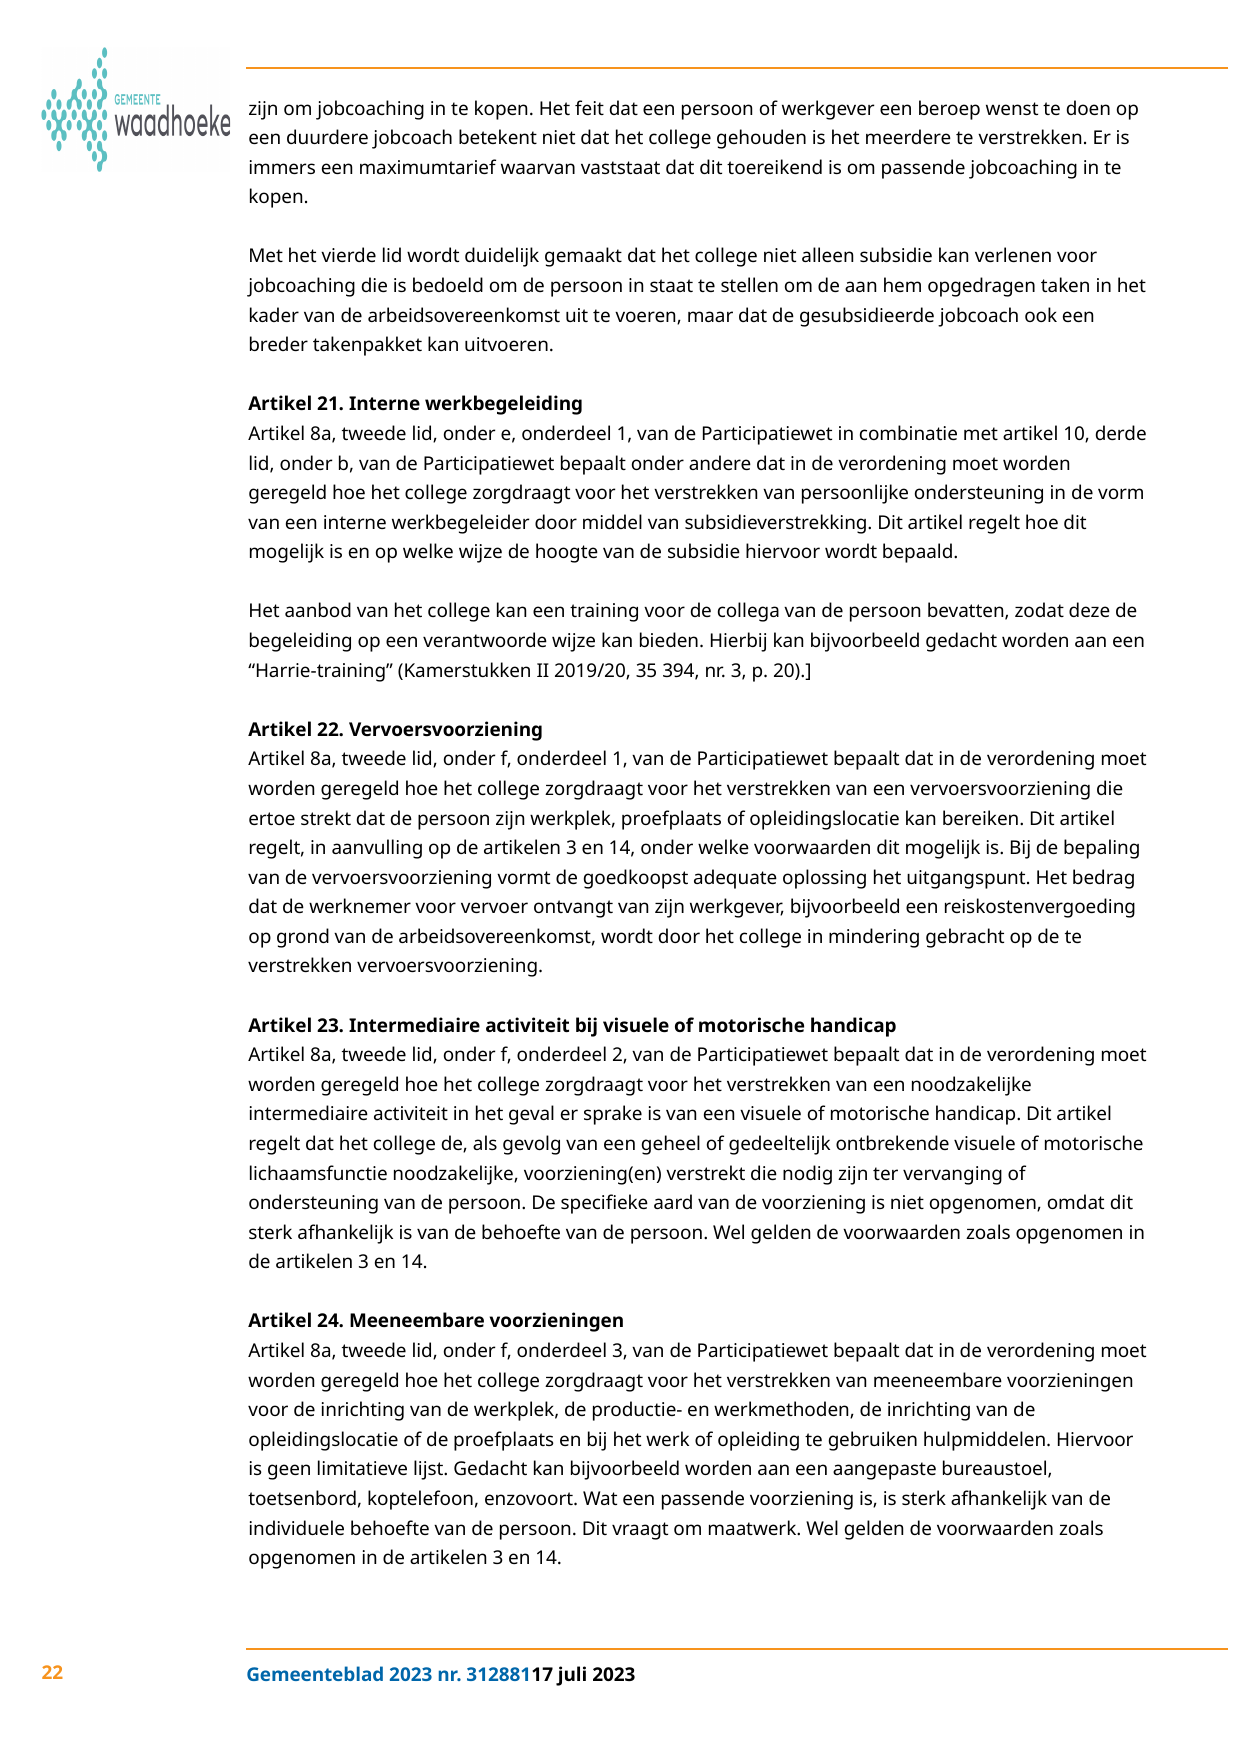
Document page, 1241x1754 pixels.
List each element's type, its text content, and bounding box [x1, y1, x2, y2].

text zijn om jobcoaching in te kopen. Het feit dat een persoon of werkgever een beroep wenst te doen op een duurdere jobcoach betekent niet dat het college gehouden is het meerdere te verstrekken. Er is immers een maximumtarief waarvan vaststaat dat dit toereikend is om passende jobcoaching in te kopen. [248, 95, 1152, 209]
text Artikel 8a, tweede lid, onder f, onderdeel 1, van de Participatiewet bepaalt dat in de verordening moet worden geregeld hoe het college zorgdraagt voor het verstrekken van een vervoersvoorziening die ertoe strekt dat de persoon zijn werkplek, proefplaats of opleidingslocatie kan bereiken. Dit artikel regelt, in aanvulling op de artikelen 3 en 14, onder welke voorwaarden dit mogelijk is. Bij de bepaling van de vervoersvoorziening vormt de goedkoopst adequate oplossing het uitgangspunt. Het bedrag dat de werknemer voor vervoer ontvangt van zijn werkgever, bijvoorbeeld een reiskostenvergoeding op grond van de arbeidsovereenkomst, wordt door het college in mindering gebracht op de te verstrekken vervoersvoorziening. [248, 746, 1152, 978]
text Artikel 8a, tweede lid, onder f, onderdeel 2, van de Participatiewet bepaalt dat in de verordening moet worden geregeld hoe het college zorgdraagt voor het verstrekken van een noodzakelijke intermediaire activiteit in het geval er sprake is van een visuele of motorische handicap. Dit artikel regelt dat het college de, als gevolg van een geheel of gedeeltelijk ontbrekende visuele of motorische lichaamsfunctie noodzakelijke, voorziening(en) verstrekt die nodig zijn ter vervanging of ondersteuning van de persoon. De specifieke aard van de voorziening is niet opgenomen, omdat dit sterk afhankelijk is van de behoefte van de persoon. Wel gelden de voorwaarden zoals opgenomen in de artikelen 3 en 14. [248, 1041, 1152, 1274]
text Het aanbod van het college kan een training voor de collega van de persoon bevatten, zodat deze de begeleiding op een verantwoorde wijze kan bieden. Hierbij kan bijvoorbeeld gedacht worden aan een “Harrie-training” (Kamerstukken II 2019/20, 35 394, nr. 3, p. 20).] [248, 598, 1152, 683]
text Artikel 24. Meeneembare voorzieningen [248, 1308, 1152, 1333]
text Artikel 8a, tweede lid, onder f, onderdeel 3, van de Participatiewet bepaalt dat in de verordening moet worden geregeld hoe het college zorgdraagt voor het verstrekken van meeneembare voorzieningen voor de inrichting van de werkplek, de productie- en werkmethoden, de inrichting van de opleidingslocatie of de proefplaats en bij het werk of opleiding te gebruiken hulpmiddelen. Hiervoor is geen limitatieve lijst. Gedacht kan bijvoorbeeld worden aan een aangepaste bureaustoel, toetsenbord, koptelefoon, enzovoort. Wat een passende voorziening is, is sterk afhankelijk van de individuele behoefte van de persoon. Dit vraagt om maatwerk. Wel gelden de voorwaarden zoals opgenomen in de artikelen 3 en 14. [248, 1337, 1152, 1570]
text Met het vierde lid wordt duidelijk gemaakt dat het college niet alleen subsidie kan verlenen voor jobcoaching die is bedoeld om de persoon in staat te stellen om de aan hem opgedragen taken in het kader van de arbeidsovereenkomst uit te voeren, maar dat de gesubsidieerde jobcoach ook een breder takenpakket kan uitvoeren. [248, 243, 1152, 357]
text Artikel 23. Intermediaire activiteit bij visuele of motorische handicap [248, 1012, 1152, 1038]
text Artikel 22. Vervoersvoorziening [248, 716, 1152, 742]
text Artikel 21. Interne werkbegeleiding [248, 391, 1152, 416]
picture [41, 47, 231, 172]
text Artikel 8a, tweede lid, onder e, onderdeel 1, van de Participatiewet in combinatie met artikel 10, derde lid, onder b, van de Participatiewet bepaalt onder andere dat in de verordening moet worden geregeld hoe het college zorgdraagt voor het verstrekken van persoonlijke ondersteuning in de vorm van een interne werkbegeleider door middel van subsidieverstrekking. Dit artikel regelt hoe dit mogelijk is en op welke wijze de hoogte van de subsidie hiervoor wordt bepaald. [248, 420, 1152, 564]
